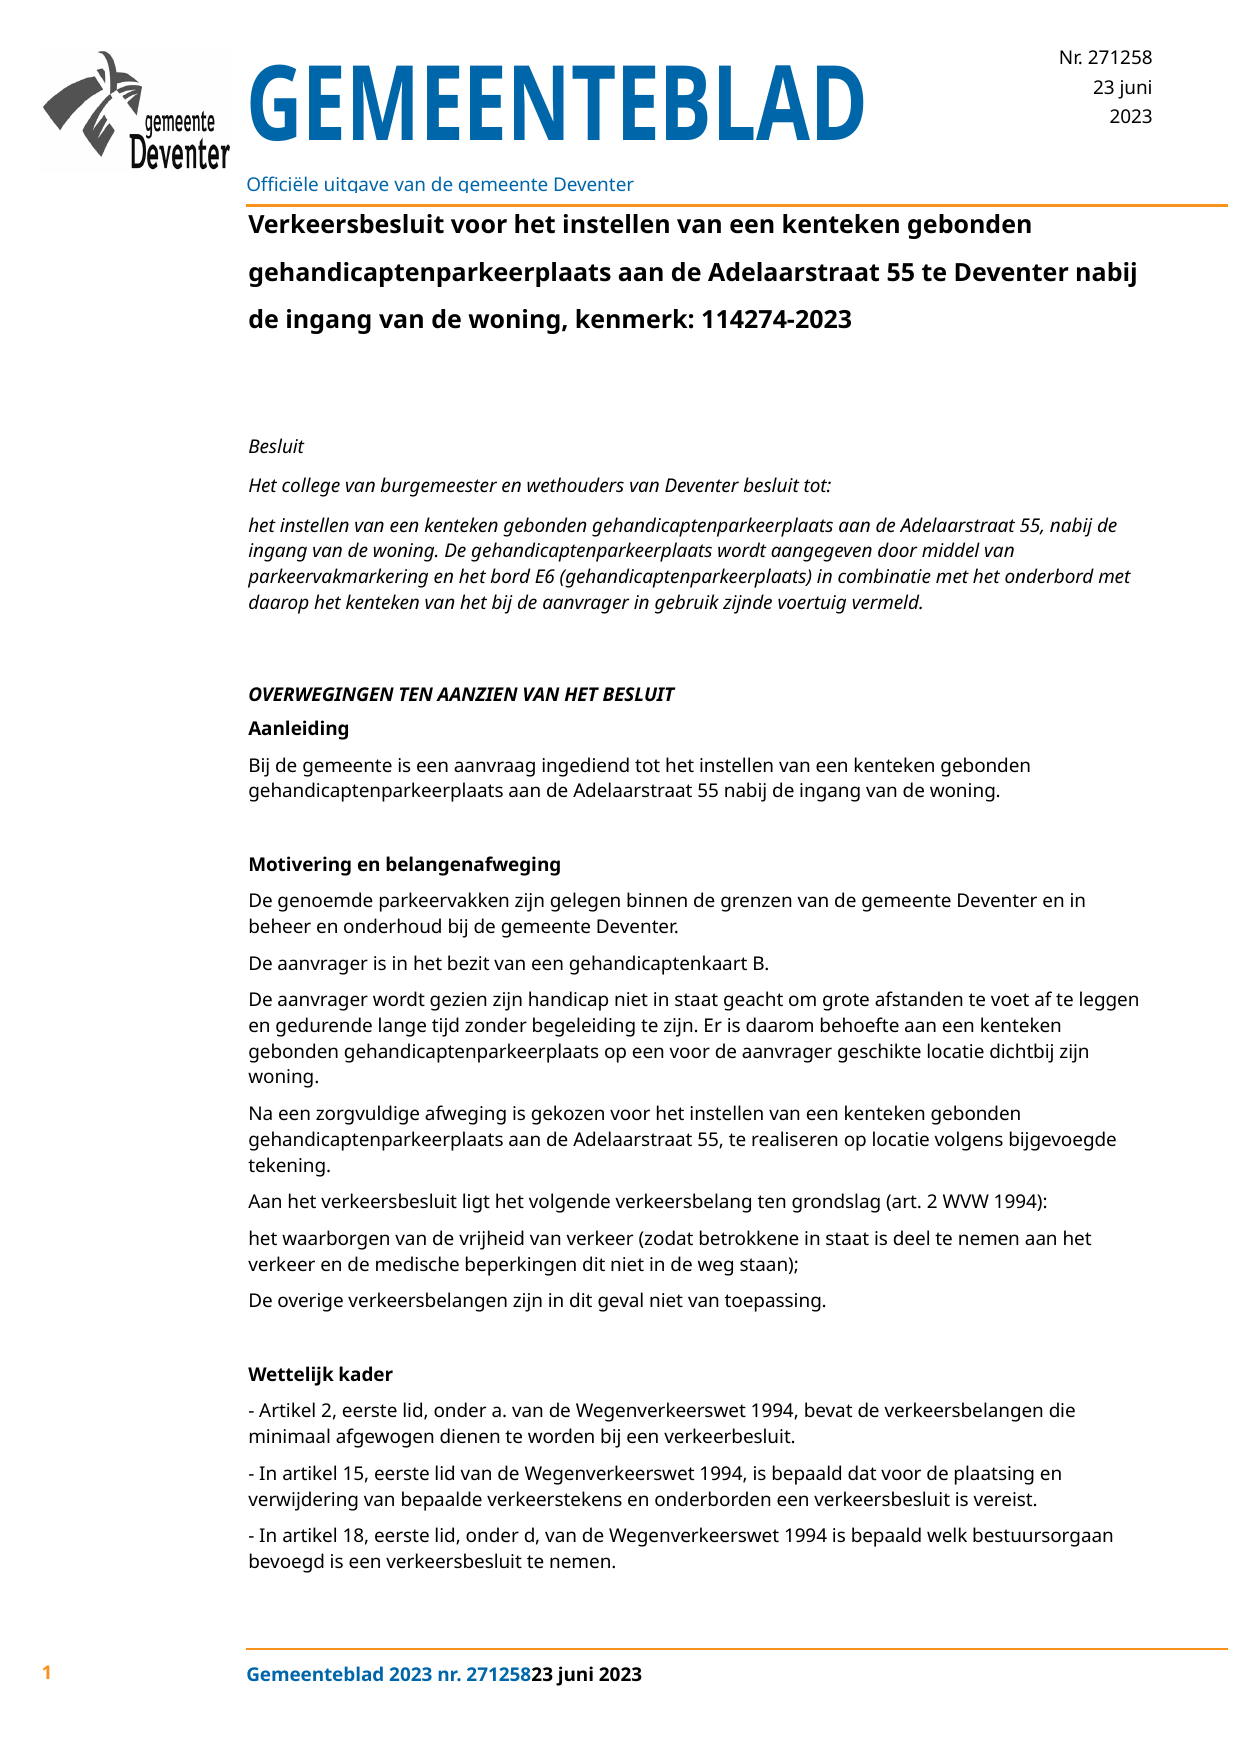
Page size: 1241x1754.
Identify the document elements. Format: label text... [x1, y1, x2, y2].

text De aanvrager is in het bezit van een gehandicaptenkaart B. [248, 950, 1152, 976]
text - In artikel 15, eerste lid van de Wegenverkeerswet 1994, is bepaald dat voor de plaatsing en verwijdering van bepaalde verkeerstekens en onderborden een verkeersbesluit is vereist. [248, 1460, 1152, 1511]
text De overige verkeersbelangen zijn in dit geval niet van toepassing. [248, 1288, 1152, 1313]
text Aan het verkeersbesluit ligt het volgende verkeersbelang ten grondslag (art. 2 WVW 1994): [248, 1188, 1152, 1214]
text het instellen van een kenteken gebonden gehandicaptenparkeerplaats aan de Adelaarstraat 55, nabij de ingang van de woning. De gehandicaptenparkeerplaats wordt aangegeven door middel van parkeervakmarkering en het bord E6 (gehandicaptenparkeerplaats) in combinatie met het onderbord met daarop het kenteken van het bij de aanvrager in gebruik zijnde voertuig vermeld. [248, 512, 1152, 615]
text het waarborgen van de vrijheid van verkeer (zodat betrokkene in staat is deel te nemen aan het verkeer en de medische beperkingen dit niet in de weg staan); [248, 1225, 1152, 1277]
text De genoemde parkeervakken zijn gelegen binnen de grenzen van de gemeente Deventer en in beheer en onderhoud bij de gemeente Deventer. [248, 887, 1152, 939]
text Bij de gemeente is een aanvraag ingediend tot het instellen van een kenteken gebonden gehandicaptenparkeerplaats aan de Adelaarstraat 55 nabij de ingang van de woning. [248, 752, 1152, 803]
text De aanvrager wordt gezien zijn handicap niet in staat geacht om grote afstanden te voet af te leggen en gedurende lange tijd zonder begeleiding te zijn. Er is daarom behoefte aan een kenteken gebonden gehandicaptenparkeerplaats op een voor de aanvrager geschikte locatie dichtbij zijn woning. [248, 987, 1152, 1089]
text - In artikel 18, eerste lid, onder d, van de Wegenverkeerswet 1994 is bepaald welk bestuursorgaan bevoegd is een verkeersbesluit te nemen. [248, 1522, 1152, 1574]
text Na een zorgvuldige afweging is gekozen voor het instellen van een kenteken gebonden gehandicaptenparkeerplaats aan de Adelaarstraat 55, te realiseren op locatie volgens bijgevoegde tekening. [248, 1100, 1152, 1178]
text Wettelijk kader [248, 1361, 1152, 1387]
text Aanleiding [248, 715, 1152, 741]
picture [41, 47, 231, 172]
text Verkeersbesluit voor het instellen van een kenteken gebonden gehandicaptenparkeerplaats aan de Adelaarstraat 55 te Deventer nabij de ingang van de woning, kenmerk: 114274-2023 [248, 207, 1152, 336]
text Besluit [248, 433, 1152, 459]
text - Artikel 2, eerste lid, onder a. van de Wegenverkeerswet 1994, bevat de verkeersbelangen die minimaal afgewogen dienen te worden bij een verkeerbesluit. [248, 1398, 1152, 1449]
text Motivering en belangenafweging [248, 851, 1152, 877]
text Het college van burgemeester en wethouders van Deventer besluit tot: [248, 472, 1152, 498]
text OVERWEGINGEN TEN AANZIEN VAN HET BESLUIT [248, 681, 1152, 707]
